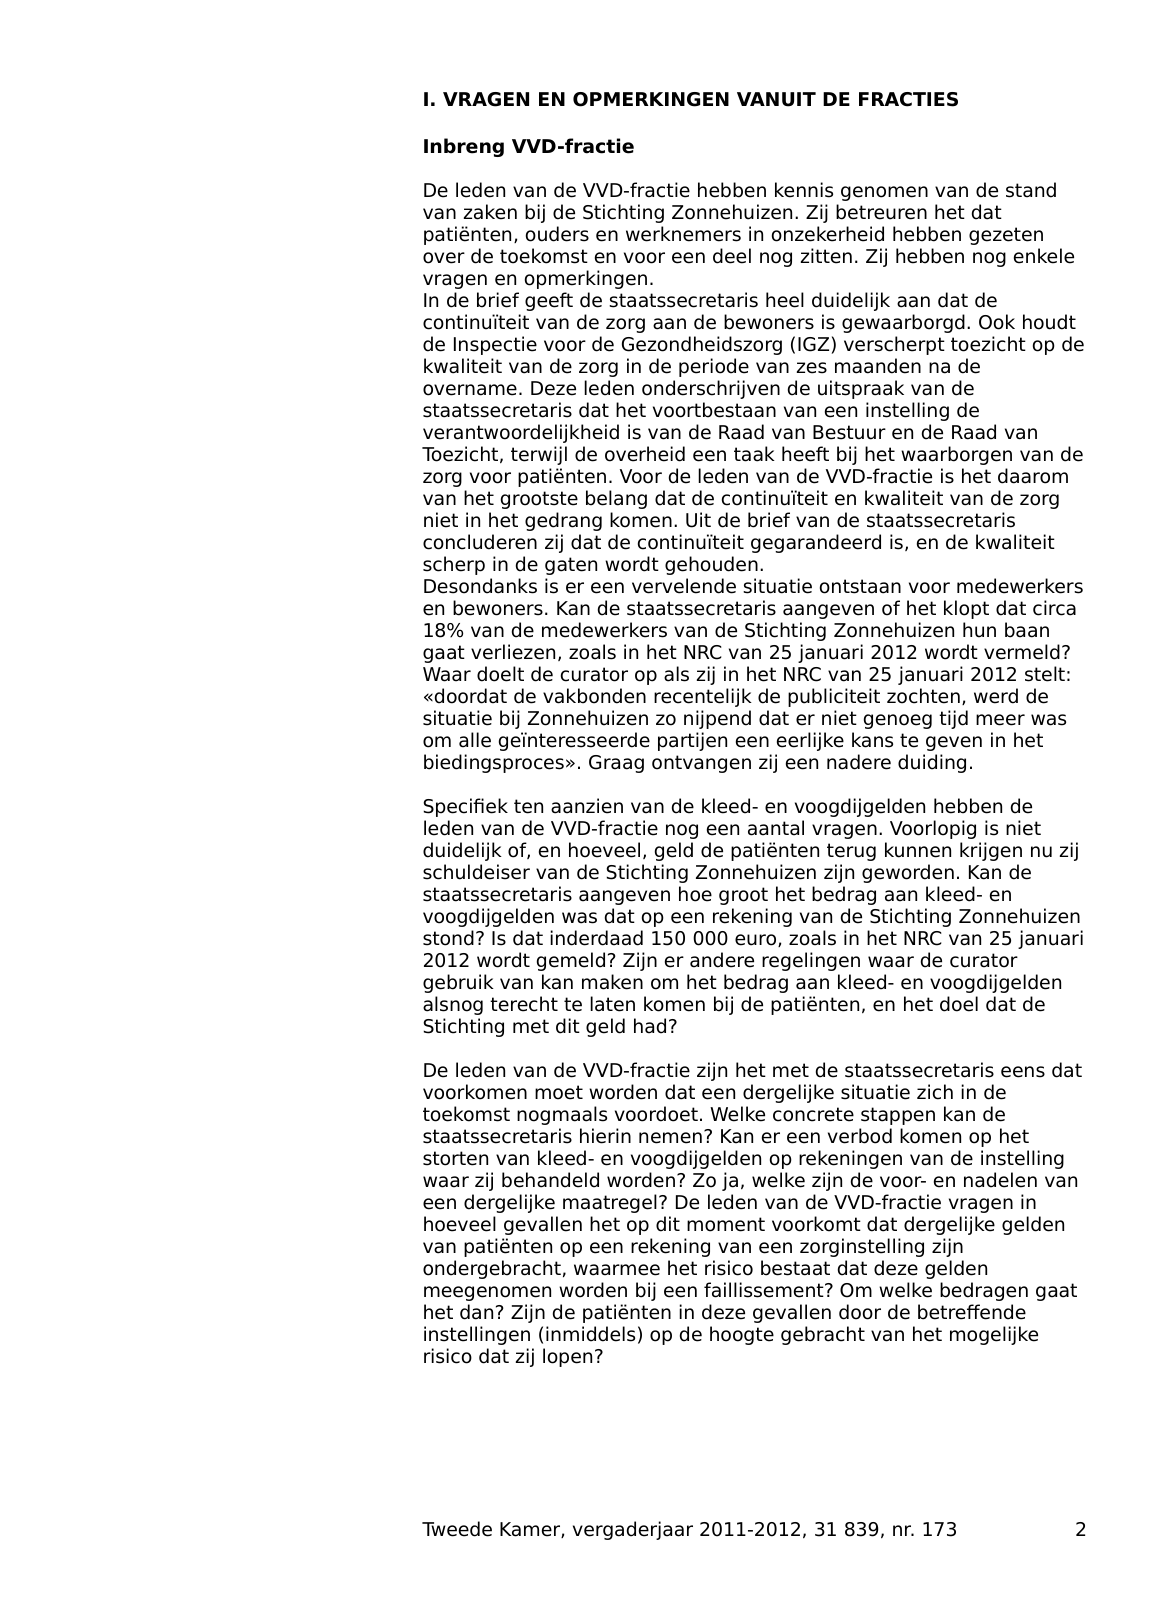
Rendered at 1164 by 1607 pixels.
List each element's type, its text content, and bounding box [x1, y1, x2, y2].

subtitle I. VRAGEN EN OPMERKINGEN VANUIT DE FRACTIES [422, 89, 1087, 111]
text De leden van de VVD-fractie hebben kennis genomen van de stand van zaken bij de Stichting Zonnehuizen. Zij betreuren het dat patiënten, ouders en werknemers in onzekerheid hebben gezeten over de toekomst en voor een deel nog zitten. Zij hebben nog enkele vragen en opmerkingen. [422, 180, 1087, 290]
subtitle Inbreng VVD-fractie [422, 136, 1087, 158]
text De leden van de VVD-fractie zijn het met de staatssecretaris eens dat voorkomen moet worden dat een dergelijke situatie zich in de toekomst nogmaals voordoet. Welke concrete stappen kan de staatssecretaris hierin nemen? Kan er een verbod komen op het storten van kleed- en voogdijgelden op rekeningen van de instelling waar zij behandeld worden? Zo ja, welke zijn de voor- en nadelen van een dergelijke maatregel? De leden van de VVD-fractie vragen in hoeveel gevallen het op dit moment voorkomt dat dergelijke gelden van patiënten op een rekening van een zorginstelling zijn ondergebracht, waarmee het risico bestaat dat deze gelden meegenomen worden bij een faillissement? Om welke bedragen gaat het dan? Zijn de patiënten in deze gevallen door de betreffende instellingen (inmiddels) op de hoogte gebracht van het mogelijke risico dat zij lopen? [422, 1060, 1087, 1367]
text In de brief geeft de staatssecretaris heel duidelijk aan dat de continuïteit van de zorg aan de bewoners is gewaarborgd. Ook houdt de Inspectie voor de Gezondheidszorg (IGZ) verscherpt toezicht op de kwaliteit van de zorg in de periode van zes maanden na de overname. Deze leden onderschrijven de uitspraak van de staatssecretaris dat het voortbestaan van een instelling de verantwoordelijkheid is van de Raad van Bestuur en de Raad van Toezicht, terwijl de overheid een taak heeft bij het waarborgen van de zorg voor patiёnten. Voor de leden van de VVD-fractie is het daarom van het grootste belang dat de continuïteit en kwaliteit van de zorg niet in het gedrang komen. Uit de brief van de staatssecretaris concluderen zij dat de continuïteit gegarandeerd is, en de kwaliteit scherp in de gaten wordt gehouden. [422, 290, 1087, 576]
text Specifiek ten aanzien van de kleed- en voogdijgelden hebben de leden van de VVD-fractie nog een aantal vragen. Voorlopig is niet duidelijk of, en hoeveel, geld de patiënten terug kunnen krijgen nu zij schuldeiser van de Stichting Zonnehuizen zijn geworden. Kan de staatssecretaris aangeven hoe groot het bedrag aan kleed- en voogdijgelden was dat op een rekening van de Stichting Zonnehuizen stond? Is dat inderdaad 150 000 euro, zoals in het NRC van 25 januari 2012 wordt gemeld? Zijn er andere regelingen waar de curator gebruik van kan maken om het bedrag aan kleed- en voogdijgelden alsnog terecht te laten komen bij de patiënten, en het doel dat de Stichting met dit geld had? [422, 796, 1087, 1038]
text Waar doelt de curator op als zij in het NRC van 25 januari 2012 stelt: «doordat de vakbonden recentelijk de publiciteit zochten, werd de situatie bij Zonnehuizen zo nijpend dat er niet genoeg tijd meer was om alle geïnteresseerde partijen een eerlijke kans te geven in het biedingsproces». Graag ontvangen zij een nadere duiding. [422, 664, 1087, 774]
text Desondanks is er een vervelende situatie ontstaan voor medewerkers en bewoners. Kan de staatssecretaris aangeven of het klopt dat circa 18% van de medewerkers van de Stichting Zonnehuizen hun baan gaat verliezen, zoals in het NRC van 25 januari 2012 wordt vermeld? [422, 576, 1087, 664]
